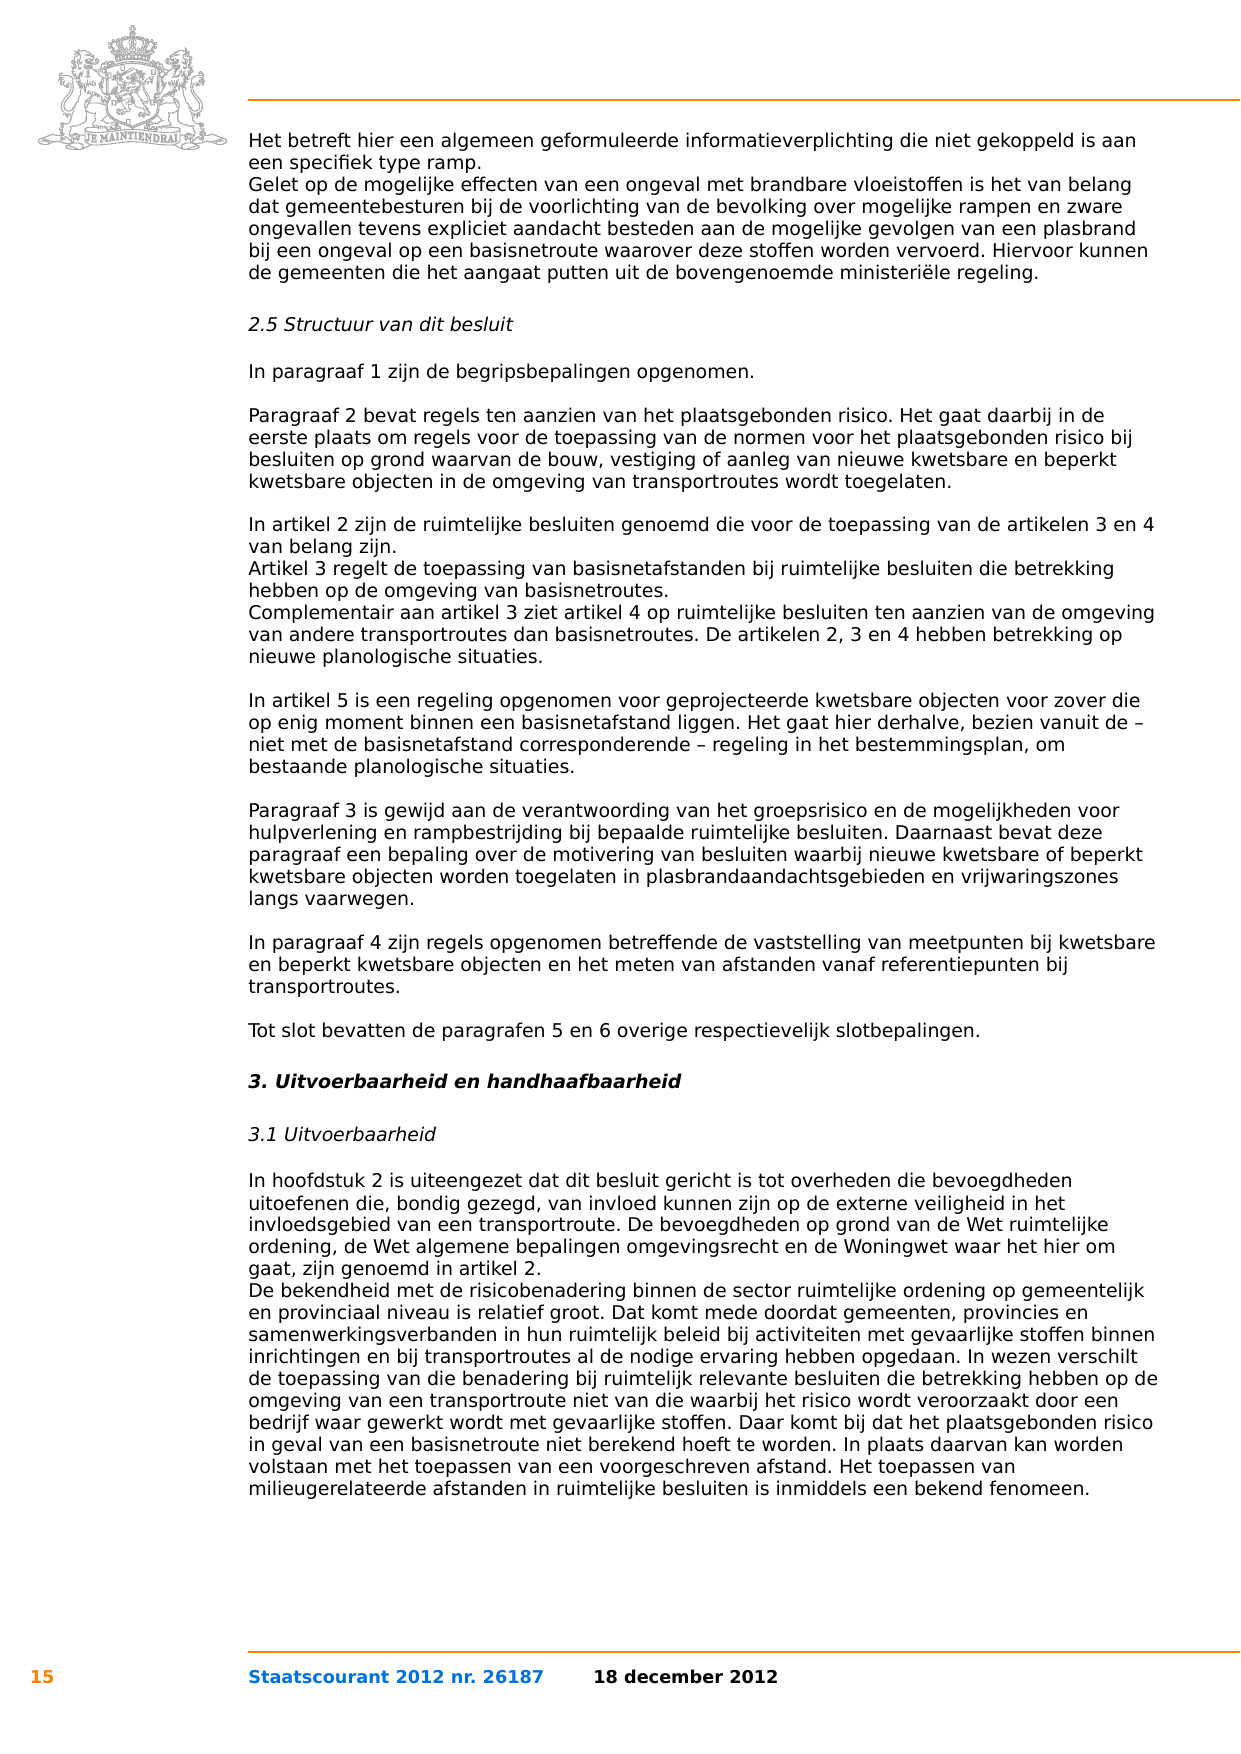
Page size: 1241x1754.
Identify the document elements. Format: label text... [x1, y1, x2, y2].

picture [38, 25, 227, 150]
subtitle 3.1 Uitvoerbaarheid [248, 1123, 1163, 1145]
text In artikel 5 is een regeling opgenomen voor geprojecteerde kwetsbare objecten voor zover die op enig moment binnen een basisnetafstand liggen. Het gaat hier derhalve, bezien vanuit de – niet met de basisnetafstand corresponderende – regeling in het bestemmingsplan, om bestaande planologische situaties. [248, 690, 1163, 778]
text In paragraaf 4 zijn regels opgenomen betreffende de vaststelling van meetpunten bij kwetsbare en beperkt kwetsbare objecten en het meten van afstanden vanaf referentiepunten bij transportroutes. [248, 932, 1163, 998]
subtitle 2.5 Structuur van dit besluit [248, 314, 1163, 336]
text Paragraaf 2 bevat regels ten aanzien van het plaatsgebonden risico. Het gaat daarbij in de eerste plaats om regels voor de toepassing van de normen voor het plaatsgebonden risico bij besluiten op grond waarvan de bouw, vestiging of aanleg van nieuwe kwetsbare en beperkt kwetsbare objecten in de omgeving van transportroutes wordt toegelaten. [248, 404, 1163, 492]
text De bekendheid met de risicobenadering binnen de sector ruimtelijke ordening op gemeentelijk en provinciaal niveau is relatief groot. Dat komt mede doordat gemeenten, provincies en samenwerkingsverbanden in hun ruimtelijk beleid bij activiteiten met gevaarlijke stoffen binnen inrichtingen en bij transportroutes al de nodige ervaring hebben opgedaan. In wezen verschilt de toepassing van die benadering bij ruimtelijk relevante besluiten die betrekking hebben op de omgeving van een transportroute niet van die waarbij het risico wordt veroorzaakt door een bedrijf waar gewerkt wordt met gevaarlijke stoffen. Daar komt bij dat het plaatsgebonden risico in geval van een basisnetroute niet berekend hoeft te worden. In plaats daarvan kan worden volstaan met het toepassen van een voorgeschreven afstand. Het toepassen van milieugerelateerde afstanden in ruimtelijke besluiten is inmiddels een bekend fenomeen. [248, 1280, 1163, 1500]
text In hoofdstuk 2 is uiteengezet dat dit besluit gericht is tot overheden die bevoegdheden uitoefenen die, bondig gezegd, van invloed kunnen zijn op de externe veiligheid in het invloedsgebied van een transportroute. De bevoegdheden op grond van de Wet ruimtelijke ordening, de Wet algemene bepalingen omgevingsrecht en de Woningwet waar het hier om gaat, zijn genoemd in artikel 2. [248, 1170, 1163, 1280]
subtitle 3. Uitvoerbaarheid en handhaafbaarheid [248, 1071, 1163, 1093]
text In artikel 2 zijn de ruimtelijke besluiten genoemd die voor de toepassing van de artikelen 3 en 4 van belang zijn. [248, 514, 1163, 558]
text In paragraaf 1 zijn de begripsbepalingen opgenomen. [248, 361, 1163, 383]
text Complementair aan artikel 3 ziet artikel 4 op ruimtelijke besluiten ten aanzien van de omgeving van andere transportroutes dan basisnetroutes. De artikelen 2, 3 en 4 hebben betrekking op nieuwe planologische situaties. [248, 602, 1163, 668]
text Artikel 3 regelt de toepassing van basisnetafstanden bij ruimtelijke besluiten die betrekking hebben op de omgeving van basisnetroutes. [248, 558, 1163, 602]
text Paragraaf 3 is gewijd aan de verantwoording van het groepsrisico en de mogelijkheden voor hulpverlening en rampbestrijding bij bepaalde ruimtelijke besluiten. Daarnaast bevat deze paragraaf een bepaling over de motivering van besluiten waarbij nieuwe kwetsbare of beperkt kwetsbare objecten worden toegelaten in plasbrandaandachtsgebieden en vrijwaringszones langs vaarwegen. [248, 800, 1163, 910]
text Tot slot bevatten de paragrafen 5 en 6 overige respectievelijk slotbepalingen. [248, 1019, 1163, 1041]
text Gelet op de mogelijke effecten van een ongeval met brandbare vloeistoffen is het van belang dat gemeentebesturen bij de voorlichting van de bevolking over mogelijke rampen en zware ongevallen tevens expliciet aandacht besteden aan de mogelijke gevolgen van een plasbrand bij een ongeval op een basisnetroute waarover deze stoffen worden vervoerd. Hiervoor kunnen de gemeenten die het aangaat putten uit de bovengenoemde ministeriële regeling. [248, 174, 1163, 284]
text Het betreft hier een algemeen geformuleerde informatieverplichting die niet gekoppeld is aan een specifiek type ramp. [248, 130, 1163, 174]
